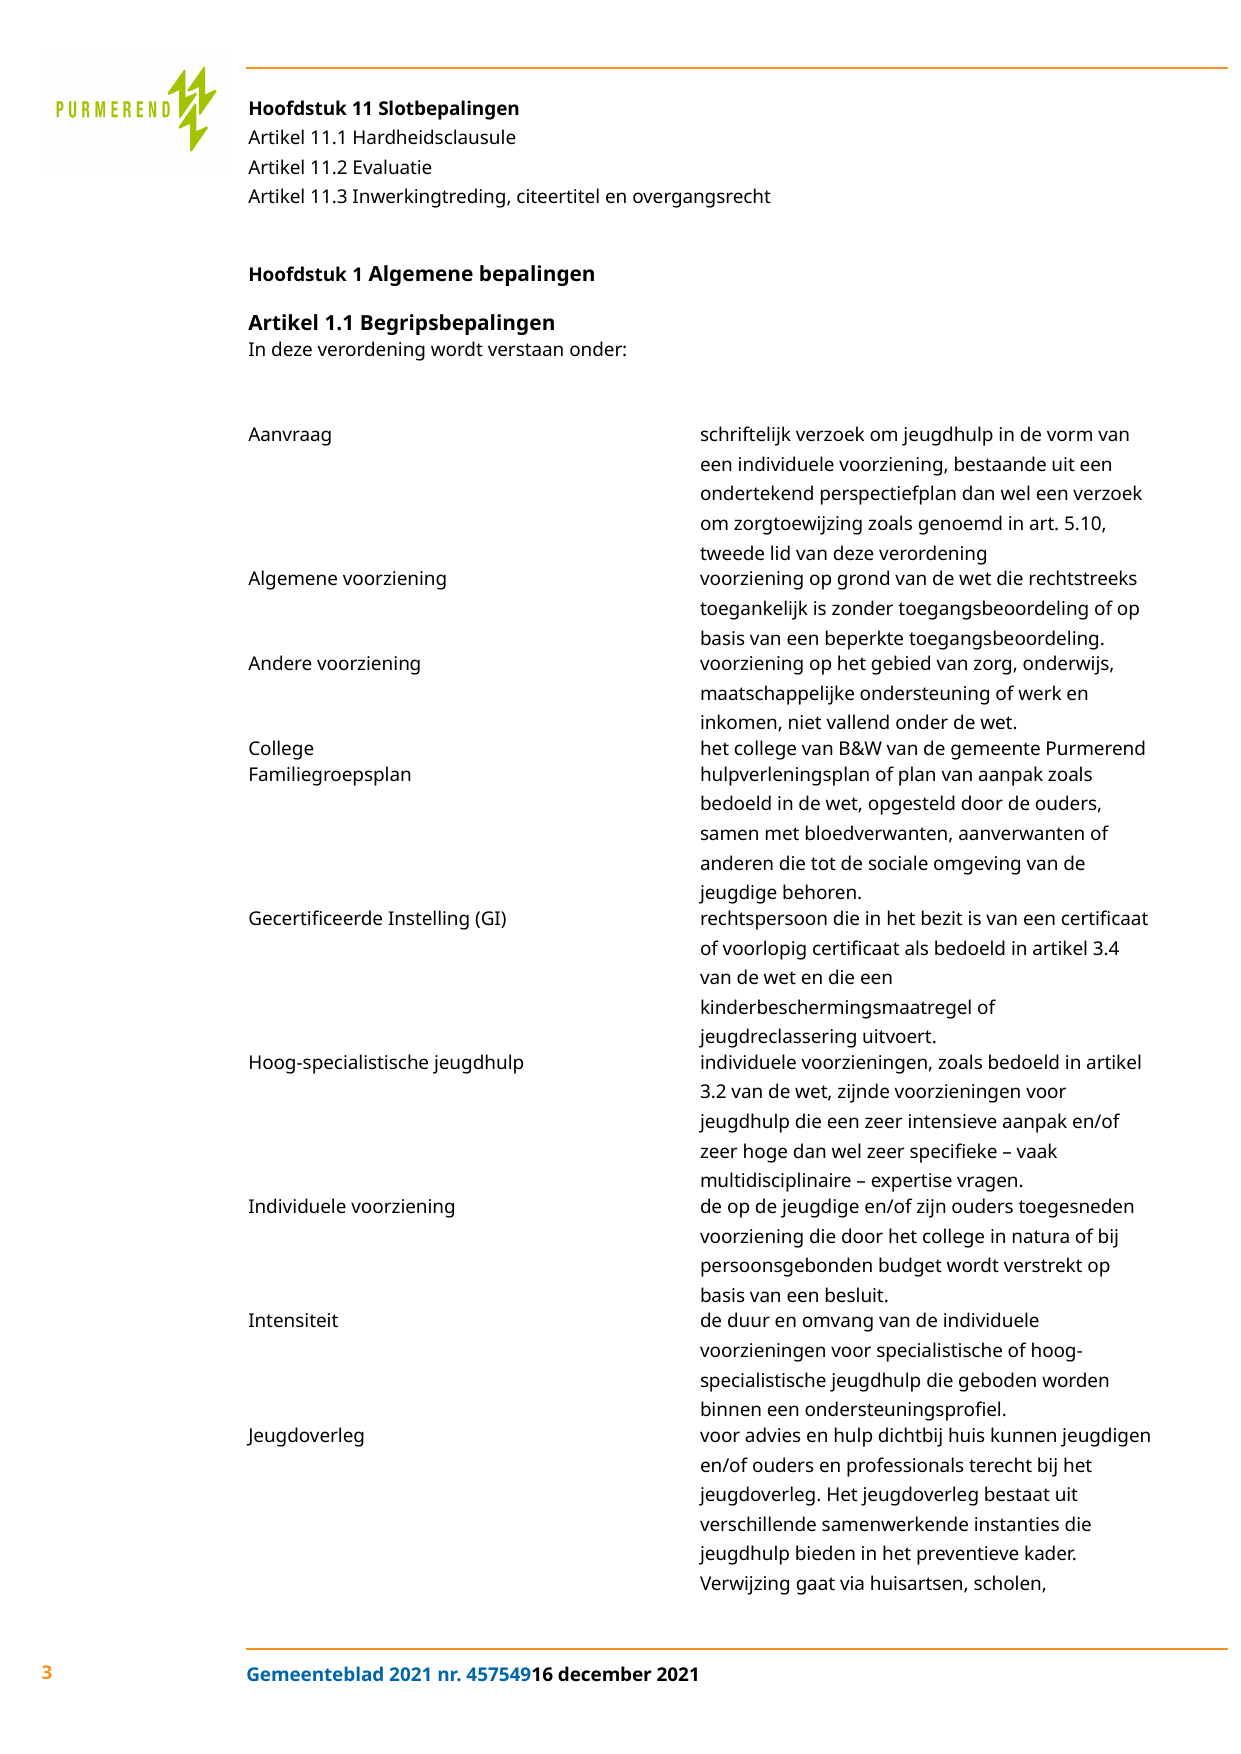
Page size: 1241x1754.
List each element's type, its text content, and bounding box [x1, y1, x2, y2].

table_header [248, 396, 700, 421]
text Artikel 1.1 Begripsbepalingen [248, 308, 1152, 336]
table_cell rechtspersoon die in het bezit is van een certificaat of voorlopig certificaat als bedoeld in artikel 3.4 van de wet en die een kinderbeschermingsmaatregel of jeugdreclassering uitvoert. [700, 905, 1152, 1049]
table_cell Intensiteit [248, 1308, 700, 1422]
text Artikel 11.2 Evaluatie [248, 154, 1152, 180]
text Artikel 11.3 Inwerkingtreding, citeertitel en overgangsrecht [248, 183, 1152, 209]
table_cell Aanvraag [248, 421, 700, 566]
table_cell Gecertificeerde Instelling (GI) [248, 905, 700, 1049]
table_cell Jeugdoverleg [248, 1422, 700, 1596]
table_cell het college van B&W van de gemeente Purmerend [700, 735, 1152, 761]
table_cell schriftelijk verzoek om jeugdhulp in de vorm van een individuele voorziening, bestaande uit een ondertekend perspectiefplan dan wel een verzoek om zorgtoewijzing zoals genoemd in art. 5.10, tweede lid van deze verordening [700, 421, 1152, 566]
table_cell Andere voorziening [248, 650, 700, 735]
text Hoofdstuk 11 Slotbepalingen [248, 95, 1152, 121]
table_cell de op de jeugdige en/of zijn ouders toegesneden voorziening die door het college in natura of bij persoonsgebonden budget wordt verstrekt op basis van een besluit. [700, 1193, 1152, 1308]
table_header [700, 396, 1152, 421]
text Artikel 11.1 Hardheidsclausule [248, 124, 1152, 150]
picture [41, 47, 231, 172]
text Hoofdstuk 1 Algemene bepalingen [248, 259, 1152, 287]
table_cell de duur en omvang van de individuele voorzieningen voor specialistische of hoog-specialistische jeugdhulp die geboden worden binnen een ondersteuningsprofiel. [700, 1308, 1152, 1422]
table_cell Algemene voorziening [248, 566, 700, 650]
table_cell voorziening op grond van de wet die rechtstreeks toegankelijk is zonder toegangsbeoordeling of op basis van een beperkte toegangsbeoordeling. [700, 566, 1152, 650]
table_cell voor advies en hulp dichtbij huis kunnen jeugdigen en/of ouders en professionals terecht bij het jeugdoverleg. Het jeugdoverleg bestaat uit verschillende samenwerkende instanties die jeugdhulp bieden in het preventieve kader. Verwijzing gaat via huisartsen, scholen, [700, 1422, 1152, 1596]
table_cell hulpverleningsplan of plan van aanpak zoals bedoeld in de wet, opgesteld door de ouders, samen met bloedverwanten, aanverwanten of anderen die tot de sociale omgeving van de jeugdige behoren. [700, 761, 1152, 905]
table_cell Individuele voorziening [248, 1193, 700, 1308]
table_cell Familiegroepsplan [248, 761, 700, 905]
table_cell voorziening op het gebied van zorg, onderwijs, maatschappelijke ondersteuning of werk en inkomen, niet vallend onder de wet. [700, 650, 1152, 735]
text In deze verordening wordt verstaan onder: [248, 336, 1152, 362]
table_cell College [248, 735, 700, 761]
table_cell individuele voorzieningen, zoals bedoeld in artikel 3.2 van de wet, zijnde voorzieningen voor jeugdhulp die een zeer intensieve aanpak en/of zeer hoge dan wel zeer specifieke – vaak multidisciplinaire – expertise vragen. [700, 1049, 1152, 1193]
table_cell Hoog-specialistische jeugdhulp [248, 1049, 700, 1193]
